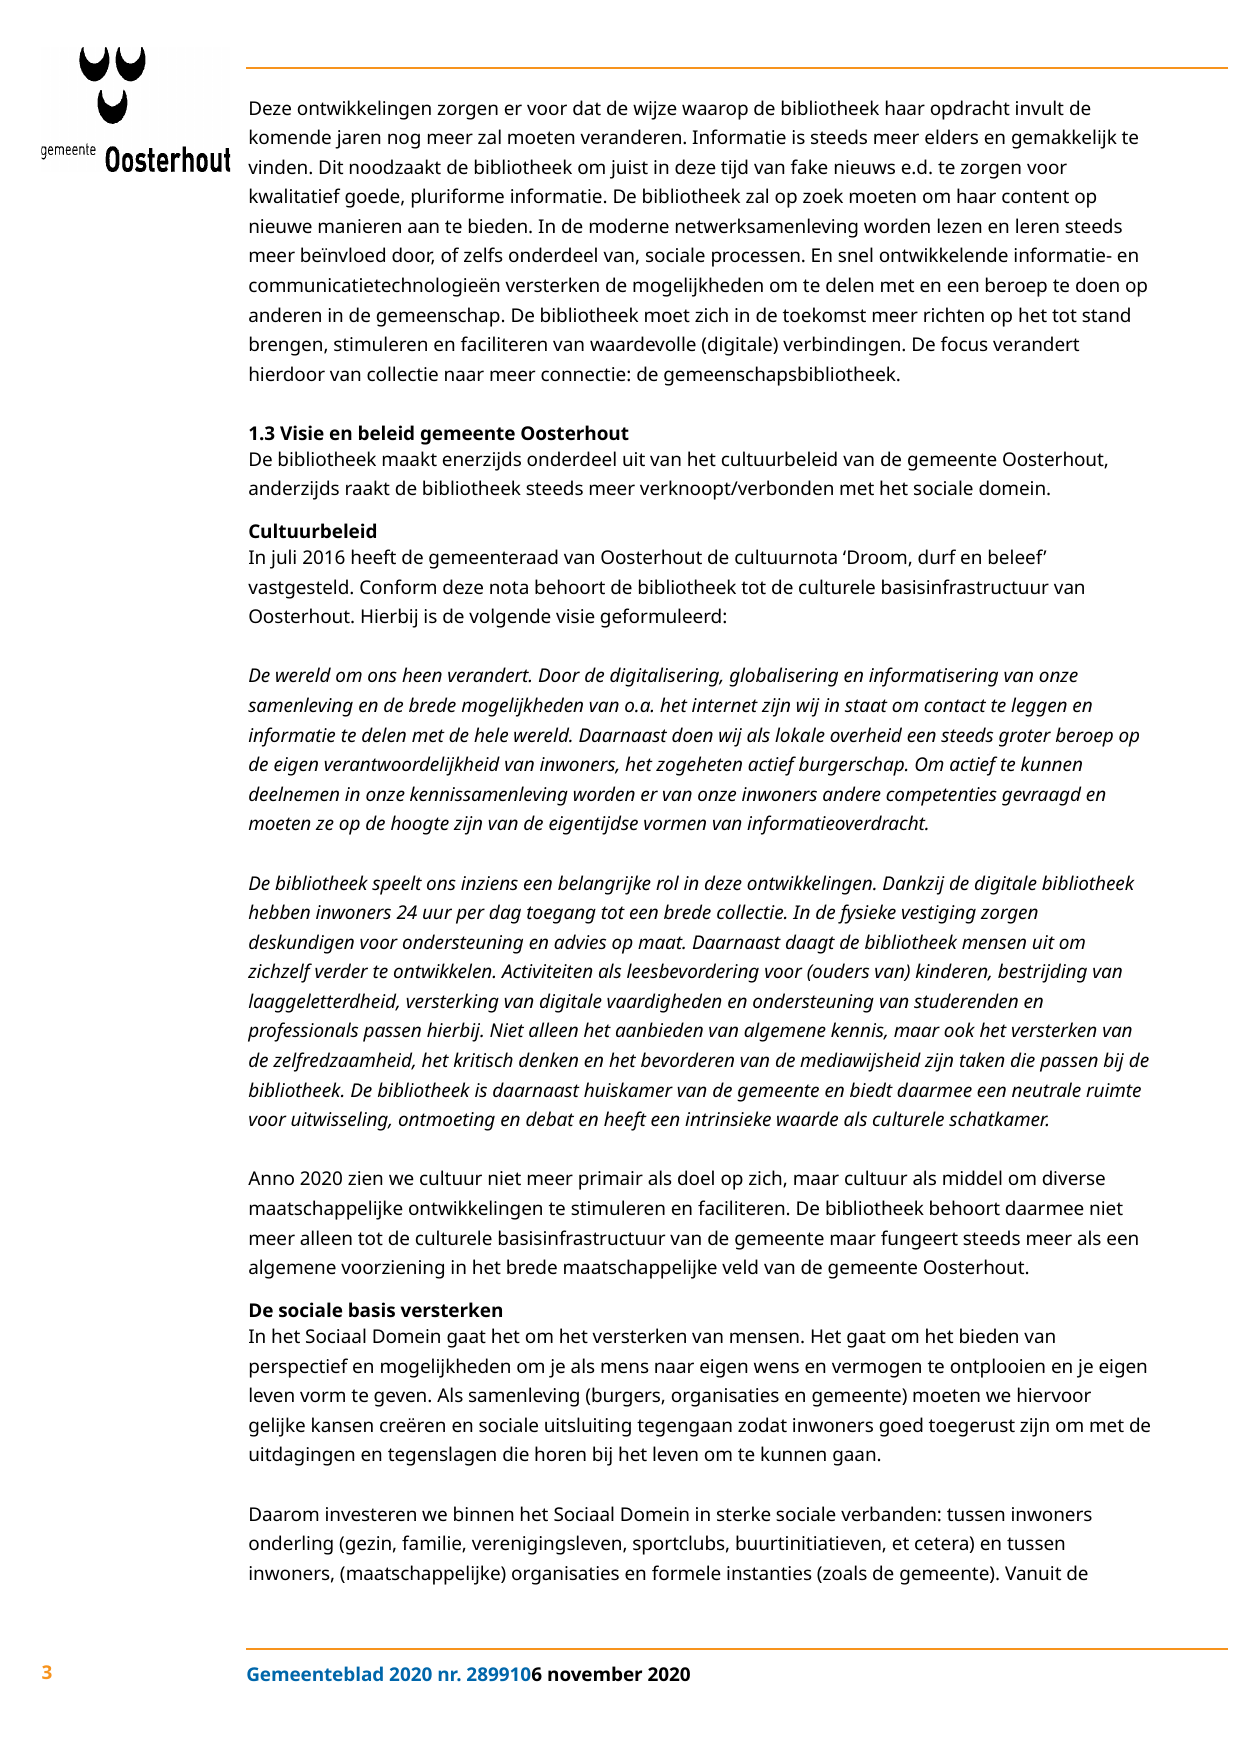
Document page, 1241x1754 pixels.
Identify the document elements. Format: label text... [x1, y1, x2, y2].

text Anno 2020 zien we cultuur niet meer primair als doel op zich, maar cultuur als middel om diverse maatschappelijke ontwikkelingen te stimuleren en faciliteren. De bibliotheek behoort daarmee niet meer alleen tot de culturele basisinfrastructuur van de gemeente maar fungeert steeds meer als een algemene voorziening in het brede maatschappelijke veld van de gemeente Oosterhout. [248, 1166, 1152, 1280]
text 1.3 Visie en beleid gemeente Oosterhout [248, 420, 1152, 446]
text De bibliotheek speelt ons inziens een belangrijke rol in deze ontwikkelingen. Dankzij de digitale bibliotheek hebben inwoners 24 uur per dag toegang tot een brede collectie. In de fysieke vestiging zorgen deskundigen voor ondersteuning en advies op maat. Daarnaast daagt de bibliotheek mensen uit om zichzelf verder te ontwikkelen. Activiteiten als leesbevordering voor (ouders van) kinderen, bestrijding van laaggeletterdheid, versterking van digitale vaardigheden en ondersteuning van studerenden en professionals passen hierbij. Niet alleen het aanbieden van algemene kennis, maar ook het versterken van de zelfredzaamheid, het kritisch denken en het bevorderen van de mediawijsheid zijn taken die passen bij de bibliotheek. De bibliotheek is daarnaast huiskamer van de gemeente en biedt daarmee een neutrale ruimte voor uitwisseling, ontmoeting en debat en heeft een intrinsieke waarde als culturele schatkamer. [248, 870, 1152, 1132]
text Deze ontwikkelingen zorgen er voor dat de wijze waarop de bibliotheek haar opdracht invult de komende jaren nog meer zal moeten veranderen. Informatie is steeds meer elders en gemakkelijk te vinden. Dit noodzaakt de bibliotheek om juist in deze tijd van fake nieuws e.d. te zorgen voor kwalitatief goede, pluriforme informatie. De bibliotheek zal op zoek moeten om haar content op nieuwe manieren aan te bieden. In de moderne netwerksamenleving worden lezen en leren steeds meer beïnvloed door, of zelfs onderdeel van, sociale processen. En snel ontwikkelende informatie- en communicatietechnologieën versterken de mogelijkheden om te delen met en een beroep te doen op anderen in de gemeenschap. De bibliotheek moet zich in de toekomst meer richten op het tot stand brengen, stimuleren en faciliteren van waardevolle (digitale) verbindingen. De focus verandert hierdoor van collectie naar meer connectie: de gemeenschapsbibliotheek. [248, 95, 1152, 387]
picture [41, 47, 231, 172]
text De wereld om ons heen verandert. Door de digitalisering, globalisering en informatisering van onze samenleving en de brede mogelijkheden van o.a. het internet zijn wij in staat om contact te leggen en informatie te delen met de hele wereld. Daarnaast doen wij als lokale overheid een steeds groter beroep op de eigen verantwoordelijkheid van inwoners, het zogeheten actief burgerschap. Om actief te kunnen deelnemen in onze kennissamenleving worden er van onze inwoners andere competenties gevraagd en moeten ze op de hoogte zijn van de eigentijdse vormen van informatieoverdracht. [248, 663, 1152, 836]
text In juli 2016 heeft de gemeenteraad van Oosterhout de cultuurnota ‘Droom, durf en beleef’ vastgesteld. Conform deze nota behoort de bibliotheek tot de culturele basisinfrastructuur van Oosterhout. Hierbij is de volgende visie geformuleerd: [248, 544, 1152, 629]
text De sociale basis versterken [248, 1297, 1152, 1323]
text De bibliotheek maakt enerzijds onderdeel uit van het cultuurbeleid van de gemeente Oosterhout, anderzijds raakt de bibliotheek steeds meer verknoopt/verbonden met het sociale domein. [248, 446, 1152, 501]
text In het Sociaal Domein gaat het om het versterken van mensen. Het gaat om het bieden van perspectief en mogelijkheden om je als mens naar eigen wens en vermogen te ontplooien en je eigen leven vorm te geven. Als samenleving (burgers, organisaties en gemeente) moeten we hiervoor gelijke kansen creëren en sociale uitsluiting tegengaan zodat inwoners goed toegerust zijn om met de uitdagingen en tegenslagen die horen bij het leven om te kunnen gaan. [248, 1323, 1152, 1467]
text Daarom investeren we binnen het Sociaal Domein in sterke sociale verbanden: tussen inwoners onderling (gezin, familie, verenigingsleven, sportclubs, buurtinitiatieven, et cetera) en tussen inwoners, (maatschappelijke) organisaties en formele instanties (zoals de gemeente). Vanuit de [248, 1501, 1152, 1586]
text Cultuurbeleid [248, 519, 1152, 544]
